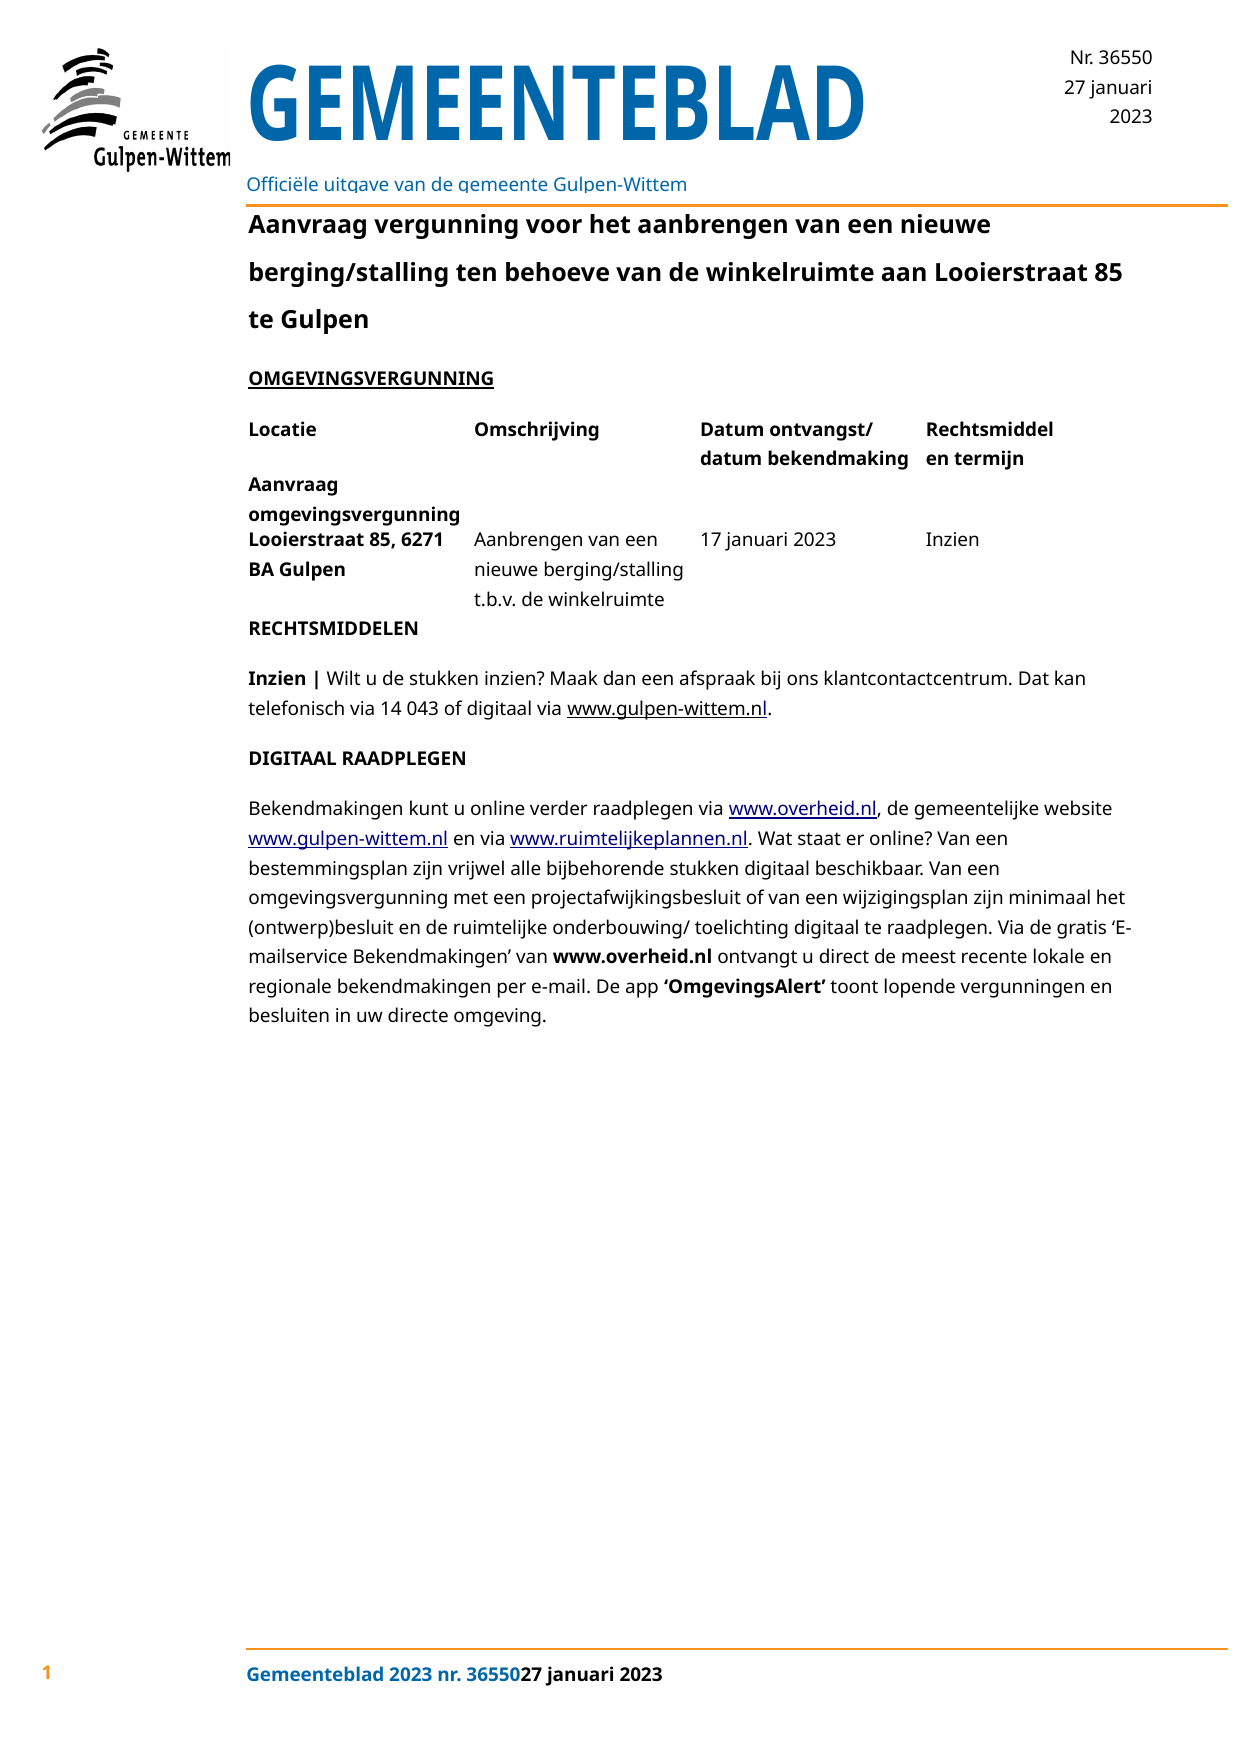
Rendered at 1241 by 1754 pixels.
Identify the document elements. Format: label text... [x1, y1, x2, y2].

table_cell Inzien [926, 527, 1152, 612]
table_cell Aanvraag omgevingsvergunning [248, 471, 474, 527]
table_header Locatie [248, 416, 474, 471]
text Inzien | Wilt u de stukken inzien? Maak dan een afspraak bij ons klantcontactcentrum. Dat kan telefonisch via 14 043 of digitaal via www.gulpen-wittem.nl. [248, 665, 1152, 721]
text RECHTSMIDDELEN [248, 615, 1152, 641]
table_header Omschrijving [474, 416, 700, 471]
table_header Rechtsmiddel en termijn [926, 416, 1152, 471]
picture [41, 47, 231, 172]
table_cell Aanbrengen van een nieuwe berging/stalling t.b.v. de winkelruimte [474, 527, 700, 612]
table_cell 17 januari 2023 [700, 527, 926, 612]
text Bekendmakingen kunt u online verder raadplegen via www.overheid.nl, de gemeentelijke website www.gulpen-wittem.nl en via www.ruimtelijkeplannen.nl. Wat staat er online? Van een bestemmingsplan zijn vrijwel alle bijbehorende stukken digitaal beschikbaar. Van een omgevingsvergunning met een projectafwijkingsbesluit of van een wijzigingsplan zijn minimaal het (ontwerp)besluit en de ruimtelijke onderbouwing/ toelichting digitaal te raadplegen. Via de gratis ‘E-mailservice Bekendmakingen’ van www.overheid.nl ontvangt u direct de meest recente lokale en regionale bekendmakingen per e-mail. De app ‘OmgevingsAlert’ toont lopende vergunningen en besluiten in uw directe omgeving. [248, 796, 1152, 1028]
text DIGITAAL RAADPLEGEN [248, 745, 1152, 771]
text Aanvraag vergunning voor het aanbrengen van een nieuwe berging/stalling ten behoeve van de winkelruimte aan Looierstraat 85 te Gulpen [248, 207, 1152, 336]
table_header Datum ontvangst/ datum bekendmaking [700, 416, 926, 471]
table_cell Looierstraat 85, 6271 BA Gulpen [248, 527, 474, 612]
table_cell [700, 471, 926, 527]
text OMGEVINGSVERGUNNING [248, 366, 1152, 391]
table_cell [926, 471, 1152, 527]
table_cell [474, 471, 700, 527]
